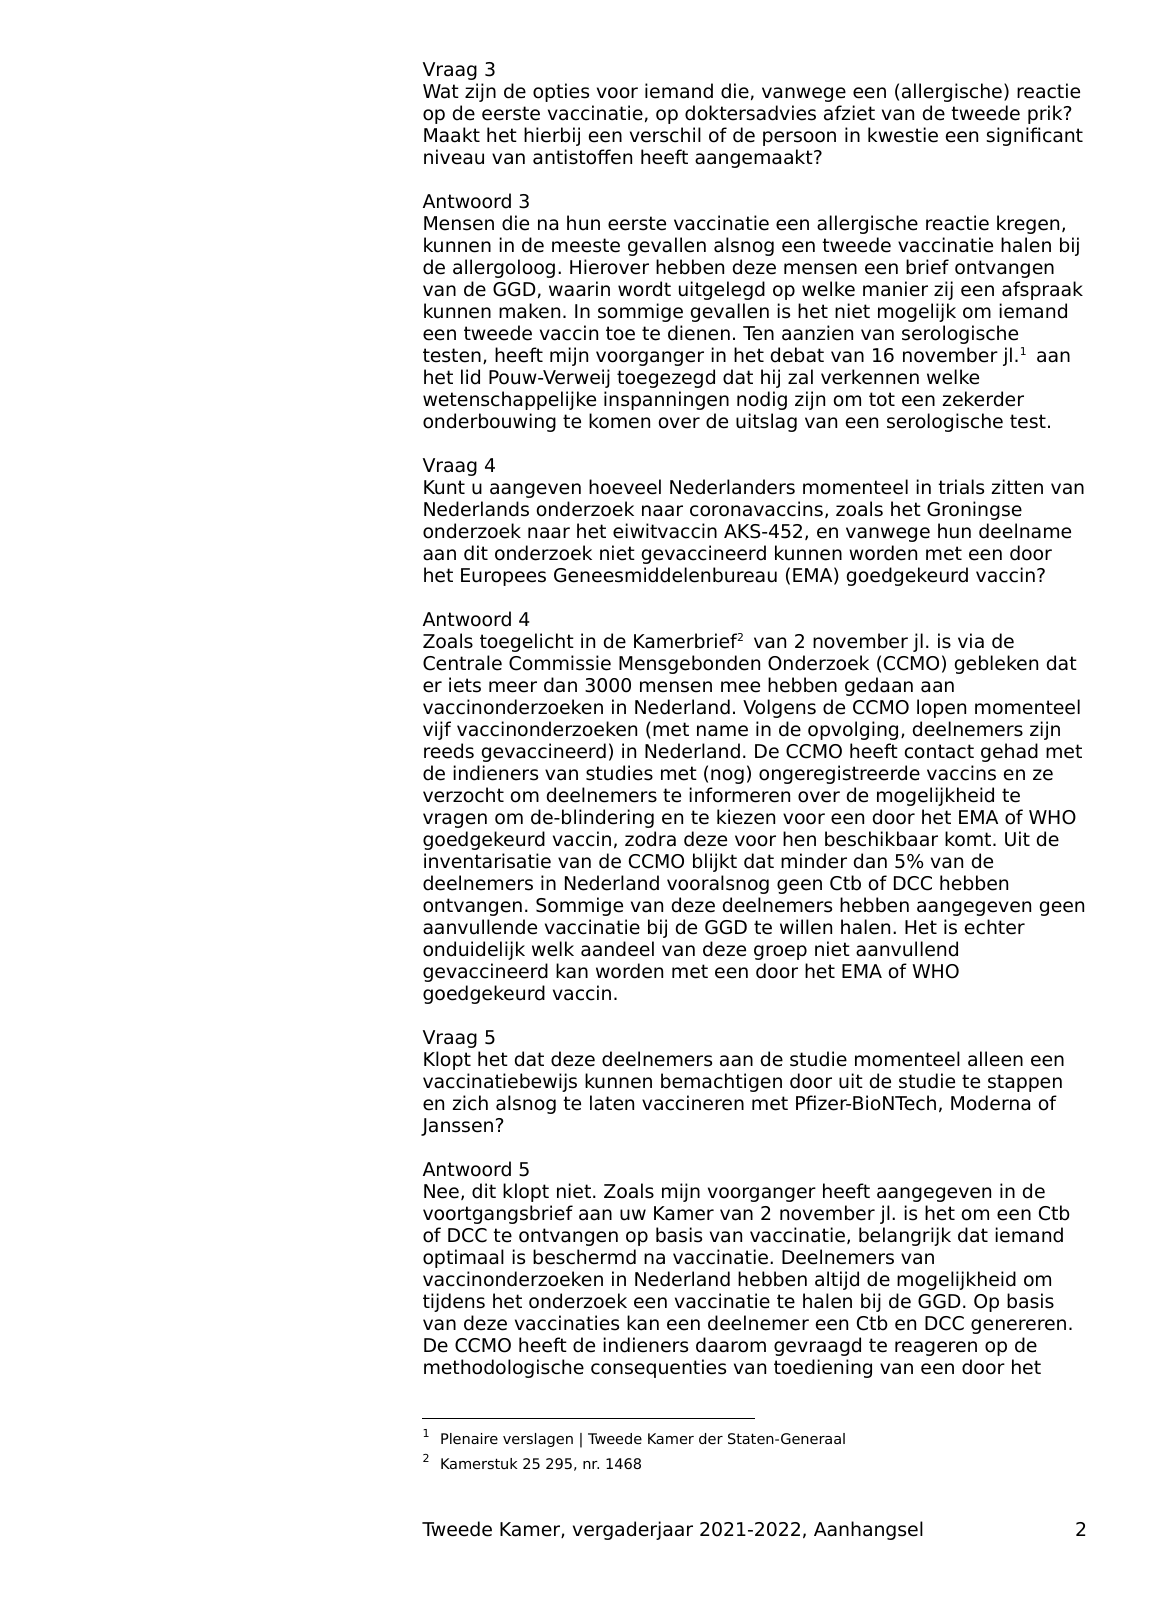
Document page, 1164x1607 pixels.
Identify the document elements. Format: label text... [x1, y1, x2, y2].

text Antwoord 3 [422, 191, 1087, 213]
text Kamerstuk 25 295, nr. 1468 [422, 1452, 1087, 1474]
text Klopt het dat deze deelnemers aan de studie momenteel alleen een vaccinatiebewijs kunnen bemachtigen door uit de studie te stappen en zich alsnog te laten vaccineren met Pfizer-BioNTech, Moderna of Janssen? [422, 1049, 1087, 1137]
text Vraag 5 [422, 1027, 1087, 1049]
text Wat zijn de opties voor iemand die, vanwege een (allergische) reactie op de eerste vaccinatie, op doktersadvies afziet van de tweede prik? Maakt het hierbij een verschil of de persoon in kwestie een significant niveau van antistoffen heeft aangemaakt? [422, 81, 1087, 169]
text Vraag 3 [422, 59, 1087, 81]
text Vraag 4 [422, 455, 1087, 477]
text Mensen die na hun eerste vaccinatie een allergische reactie kregen, kunnen in de meeste gevallen alsnog een tweede vaccinatie halen bij de allergoloog. Hierover hebben deze mensen een brief ontvangen van de GGD, waarin wordt uitgelegd op welke manier zij een afspraak kunnen maken. In sommige gevallen is het niet mogelijk om iemand een tweede vaccin toe te dienen. Ten aanzien van serologische testen, heeft mijn voorganger in het debat van 16 november jl. aan het lid Pouw-Verweij toegezegd dat hij zal verkennen welke wetenschappelijke inspanningen nodig zijn om tot een zekerder onderbouwing te komen over de uitslag van een serologische test. [422, 213, 1087, 433]
text Antwoord 4 [422, 609, 1087, 631]
text Nee, dit klopt niet. Zoals mijn voorganger heeft aangegeven in de voortgangsbrief aan uw Kamer van 2 november jl. is het om een Ctb of DCC te ontvangen op basis van vaccinatie, belangrijk dat iemand optimaal is beschermd na vaccinatie. Deelnemers van vaccinonderzoeken in Nederland hebben altijd de mogelijkheid om tijdens het onderzoek een vaccinatie te halen bij de GGD. Op basis van deze vaccinaties kan een deelnemer een Ctb en DCC genereren. De CCMO heeft de indieners daarom gevraagd te reageren op de methodologische consequenties van toediening van een door het [422, 1181, 1087, 1379]
text Kunt u aangeven hoeveel Nederlanders momenteel in trials zitten van Nederlands onderzoek naar coronavaccins, zoals het Groningse onderzoek naar het eiwitvaccin AKS-452, en vanwege hun deelname aan dit onderzoek niet gevaccineerd kunnen worden met een door het Europees Geneesmiddelenbureau (EMA) goedgekeurd vaccin? [422, 477, 1087, 587]
text Zoals toegelicht in de Kamerbrief van 2 november jl. is via de Centrale Commissie Mensgebonden Onderzoek (CCMO) gebleken dat er iets meer dan 3000 mensen mee hebben gedaan aan vaccinonderzoeken in Nederland. Volgens de CCMO lopen momenteel vijf vaccinonderzoeken (met name in de opvolging, deelnemers zijn reeds gevaccineerd) in Nederland. De CCMO heeft contact gehad met de indieners van studies met (nog) ongeregistreerde vaccins en ze verzocht om deelnemers te informeren over de mogelijkheid te vragen om de-blindering en te kiezen voor een door het EMA of WHO goedgekeurd vaccin, zodra deze voor hen beschikbaar komt. Uit de inventarisatie van de CCMO blijkt dat minder dan 5% van de deelnemers in Nederland vooralsnog geen Ctb of DCC hebben ontvangen. Sommige van deze deelnemers hebben aangegeven geen aanvullende vaccinatie bij de GGD te willen halen. Het is echter onduidelijk welk aandeel van deze groep niet aanvullend gevaccineerd kan worden met een door het EMA of WHO goedgekeurd vaccin. [422, 631, 1087, 1005]
text Plenaire verslagen | Tweede Kamer der Staten-Generaal [422, 1427, 1087, 1449]
text Antwoord 5 [422, 1159, 1087, 1181]
